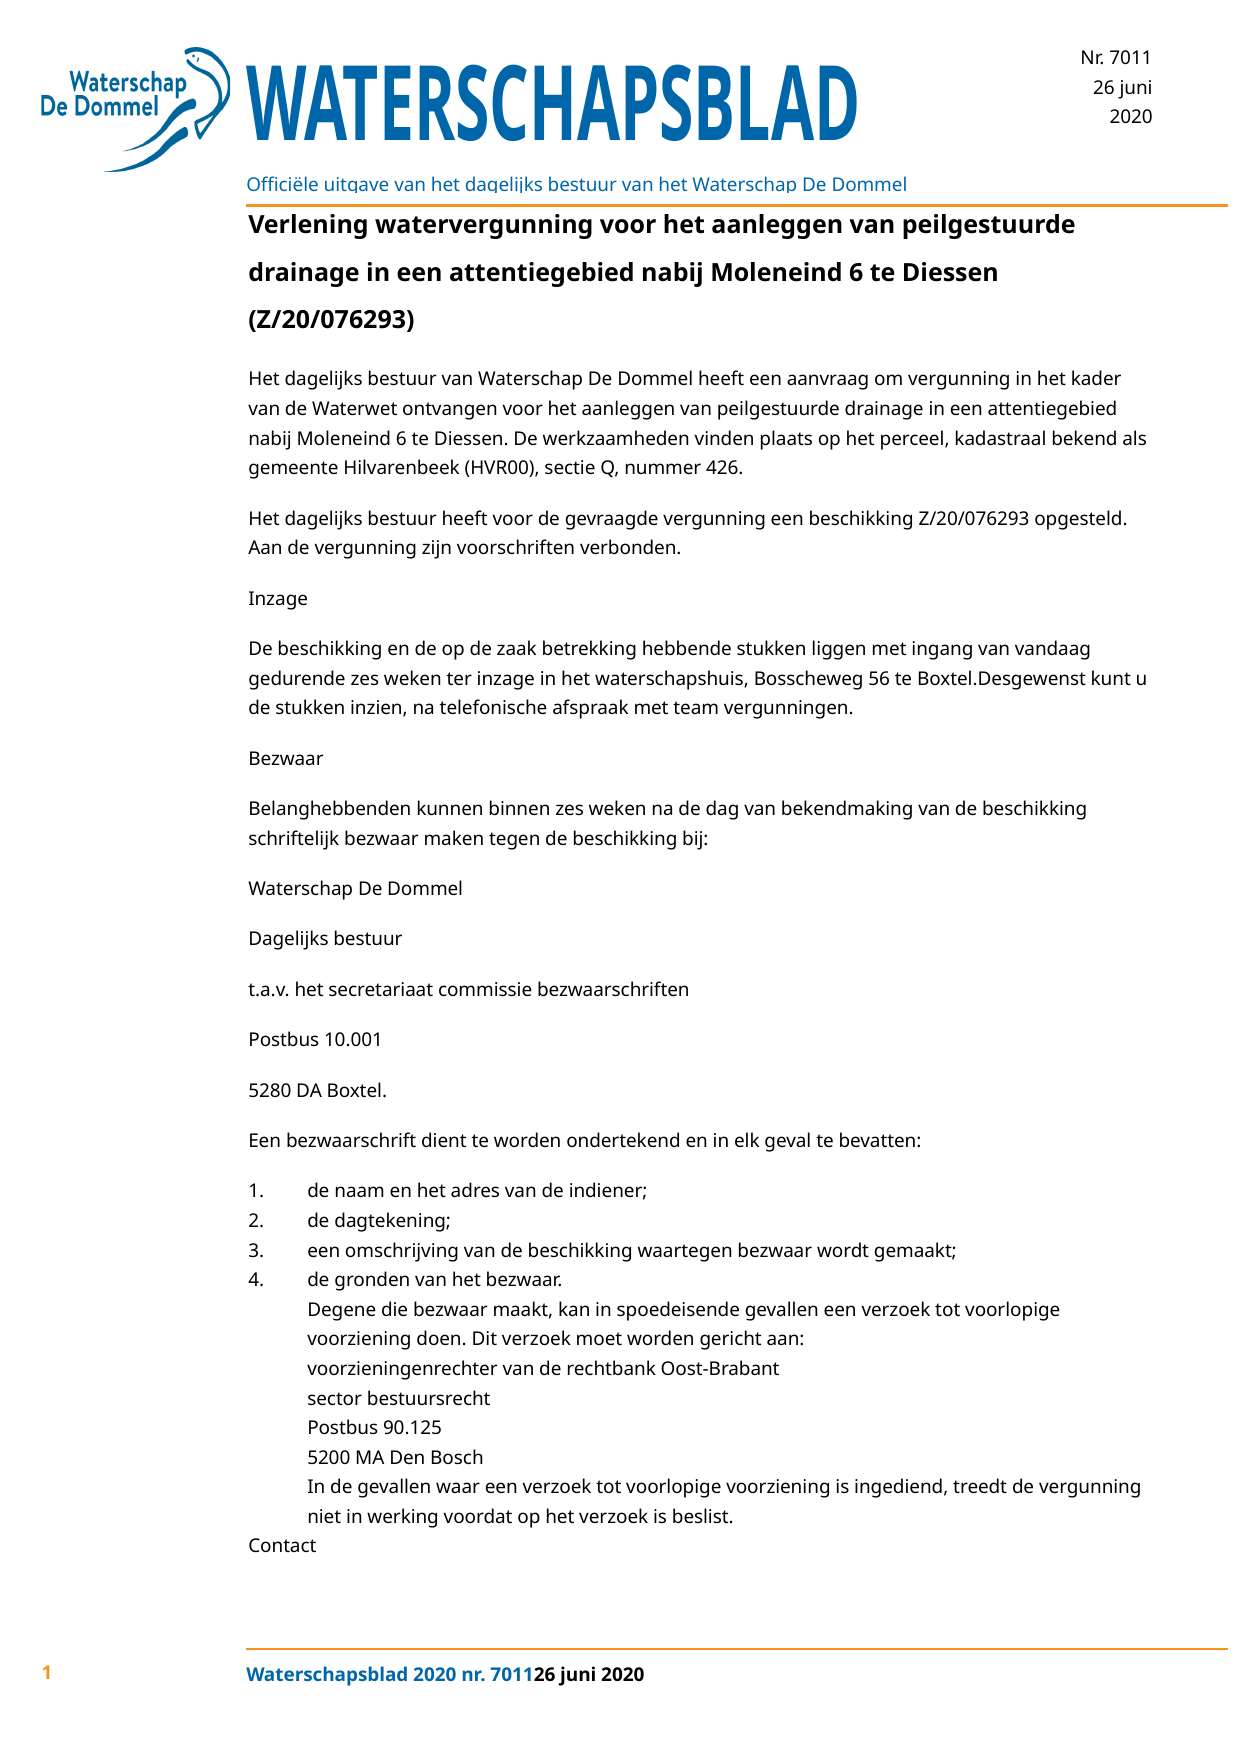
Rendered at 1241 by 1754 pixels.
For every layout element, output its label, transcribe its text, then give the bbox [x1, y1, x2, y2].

list de naam en het adres van de indiener; [248, 1178, 1152, 1203]
text Verlening watervergunning voor het aanleggen van peilgestuurde drainage in een attentiegebied nabij Moleneind 6 te Diessen (Z/20/076293) [248, 207, 1152, 336]
text Dagelijks bestuur [248, 926, 1152, 951]
list een omschrijving van de beschikking waartegen bezwaar wordt gemaakt; [248, 1237, 1152, 1262]
text Bezwaar [248, 745, 1152, 770]
text De beschikking en de op de zaak betrekking hebbende stukken liggen met ingang van vandaag gedurende zes weken ter inzage in het waterschapshuis, Bosscheweg 56 te Boxtel.Desgewenst kunt u de stukken inzien, na telefonische afspraak met team vergunningen. [248, 635, 1152, 720]
text Waterschap De Dommel [248, 875, 1152, 901]
list de dagtekening; [248, 1207, 1152, 1233]
text Inzage [248, 585, 1152, 610]
text 5280 DA Boxtel. [248, 1077, 1152, 1102]
list Degene die bezwaar maakt, kan in spoedeisende gevallen een verzoek tot voorlopige voorziening doen. Dit verzoek moet worden gericht aan: [248, 1296, 1152, 1351]
list sector bestuursrecht [248, 1385, 1152, 1410]
list 5200 MA Den Bosch [248, 1444, 1152, 1469]
text Contact [248, 1533, 1152, 1558]
picture [204, 47, 231, 76]
text Belanghebbenden kunnen binnen zes weken na de dag van bekendmaking van de beschikking schriftelijk bezwaar maken tegen de beschikking bij: [248, 795, 1152, 850]
text t.a.v. het secretariaat commissie bezwaarschriften [248, 976, 1152, 1002]
text Het dagelijks bestuur van Waterschap De Dommel heeft een aanvraag om vergunning in het kader van de Waterwet ontvangen voor het aanleggen van peilgestuurde drainage in een attentiegebied nabij Moleneind 6 te Diessen. De werkzaamheden vinden plaats op het perceel, kadastraal bekend als gemeente Hilvarenbeek (HVR00), sectie Q, nummer 426. [248, 366, 1152, 480]
picture [198, 118, 210, 131]
text Een bezwaarschrift dient te worden ondertekend en in elk geval te bevatten: [248, 1127, 1152, 1153]
picture [41, 47, 231, 172]
list In de gevallen waar een verzoek tot voorlopige voorziening is ingediend, treedt de vergunning niet in werking voordat op het verzoek is beslist. [248, 1473, 1152, 1529]
picture [45, 99, 51, 111]
list voorzieningenrechter van de rechtbank Oost-Brabant [248, 1355, 1152, 1381]
list Postbus 90.125 [248, 1414, 1152, 1440]
text Postbus 10.001 [248, 1026, 1152, 1052]
list de gronden van het bezwaar. [248, 1266, 1152, 1292]
text Het dagelijks bestuur heeft voor de gevraagde vergunning een beschikking Z/20/076293 opgesteld. Aan de vergunning zijn voorschriften verbonden. [248, 505, 1152, 560]
